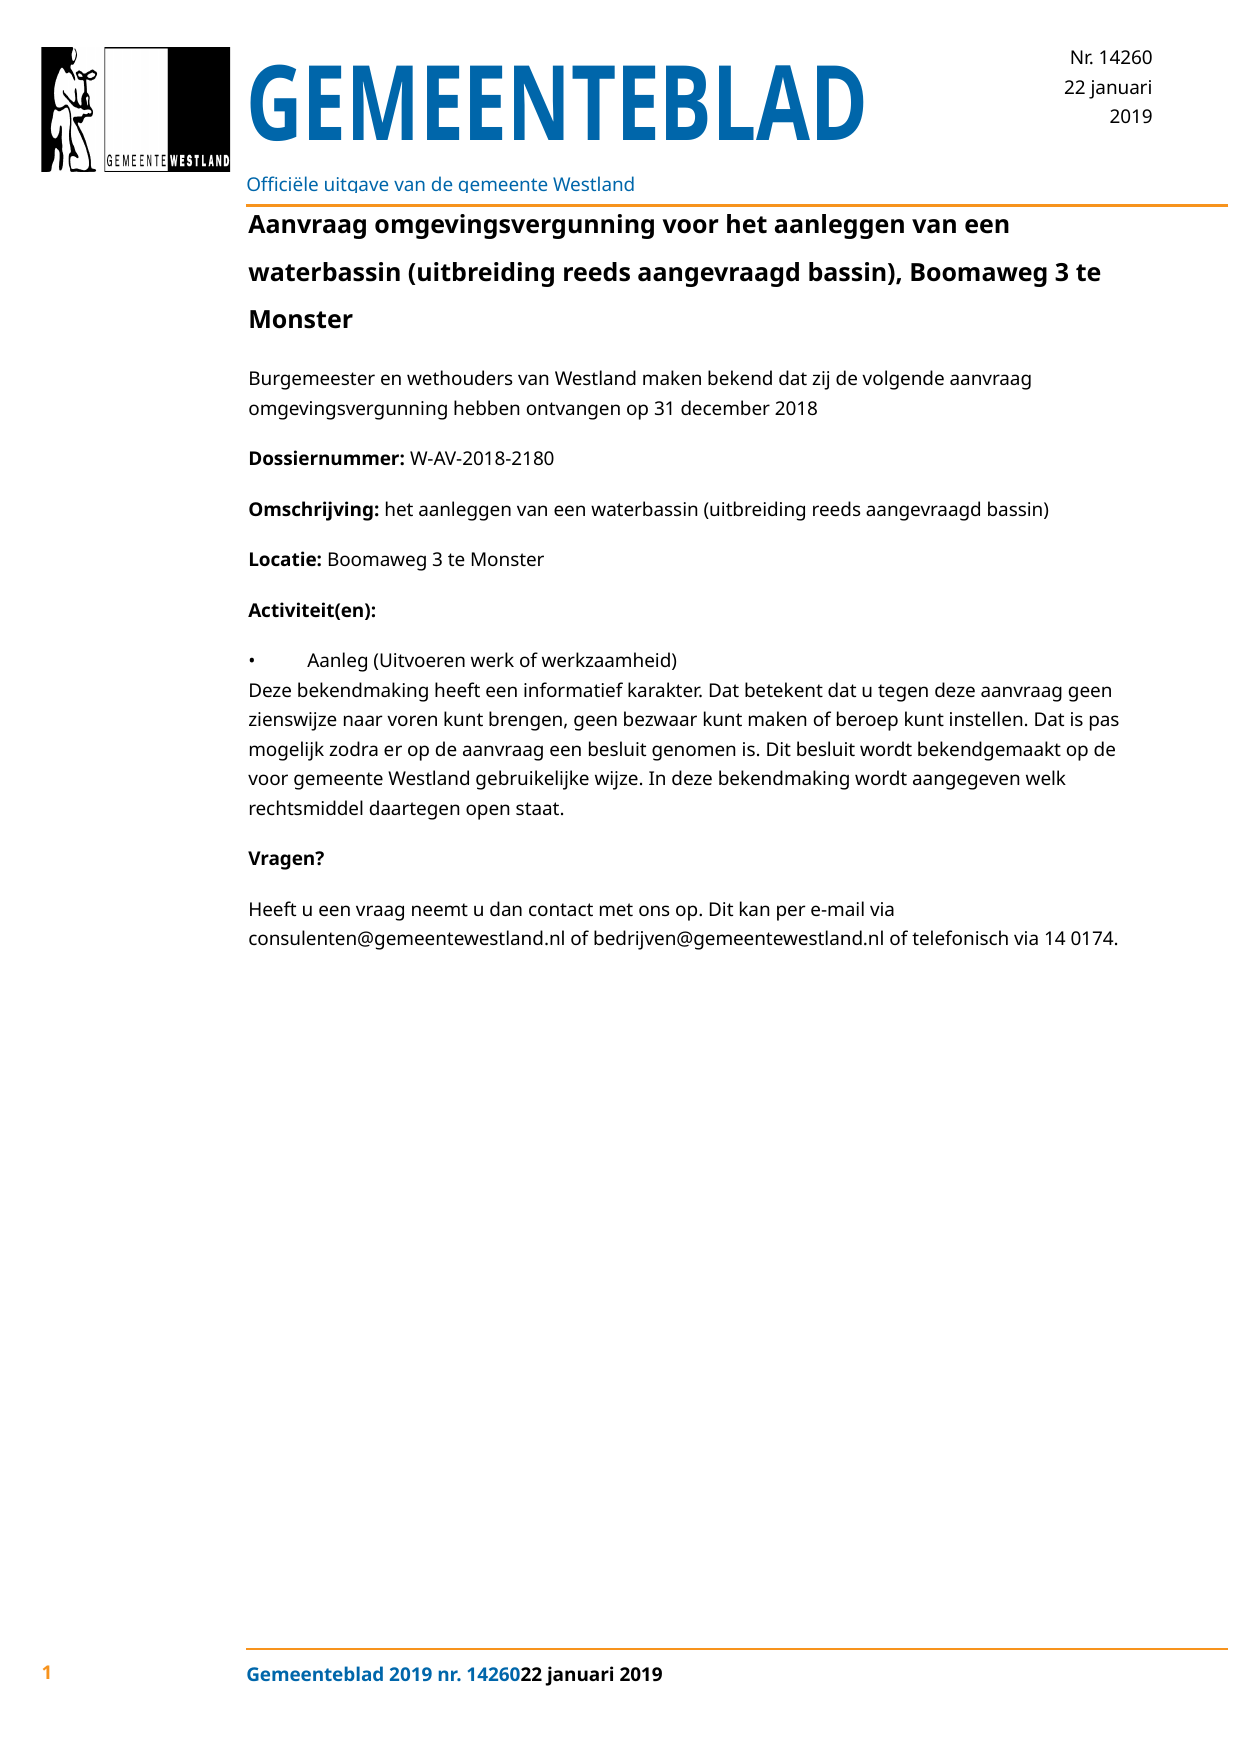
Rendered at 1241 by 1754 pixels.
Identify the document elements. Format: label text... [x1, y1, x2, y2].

list Aanleg (Uitvoeren werk of werkzaamheid) [248, 647, 1152, 673]
picture [41, 47, 231, 172]
text Vragen? [248, 846, 1152, 871]
text Burgemeester en wethouders van Westland maken bekend dat zij de volgende aanvraag omgevingsvergunning hebben ontvangen op 31 december 2018 [248, 366, 1152, 421]
text Activiteit(en): [248, 597, 1152, 622]
text Aanvraag omgevingsvergunning voor het aanleggen van een waterbassin (uitbreiding reeds aangevraagd bassin), Boomaweg 3 te Monster [248, 207, 1152, 336]
text Dossiernummer: W-AV-2018-2180 [248, 446, 1152, 471]
text Deze bekendmaking heeft een informatief karakter. Dat betekent dat u tegen deze aanvraag geen zienswijze naar voren kunt brengen, geen bezwaar kunt maken of beroep kunt instellen. Dat is pas mogelijk zodra er op de aanvraag een besluit genomen is. Dit besluit wordt bekendgemaakt op de voor gemeente Westland gebruikelijke wijze. In deze bekendmaking wordt aangegeven welk rechtsmiddel daartegen open staat. [248, 677, 1152, 821]
text Heeft u een vraag neemt u dan contact met ons op. Dit kan per e-mail via consulenten@gemeentewestland.nl of bedrijven@gemeentewestland.nl of telefonisch via 14 0174. [248, 896, 1152, 951]
text Locatie: Boomaweg 3 te Monster [248, 546, 1152, 572]
text Omschrijving: het aanleggen van een waterbassin (uitbreiding reeds aangevraagd bassin) [248, 496, 1152, 522]
